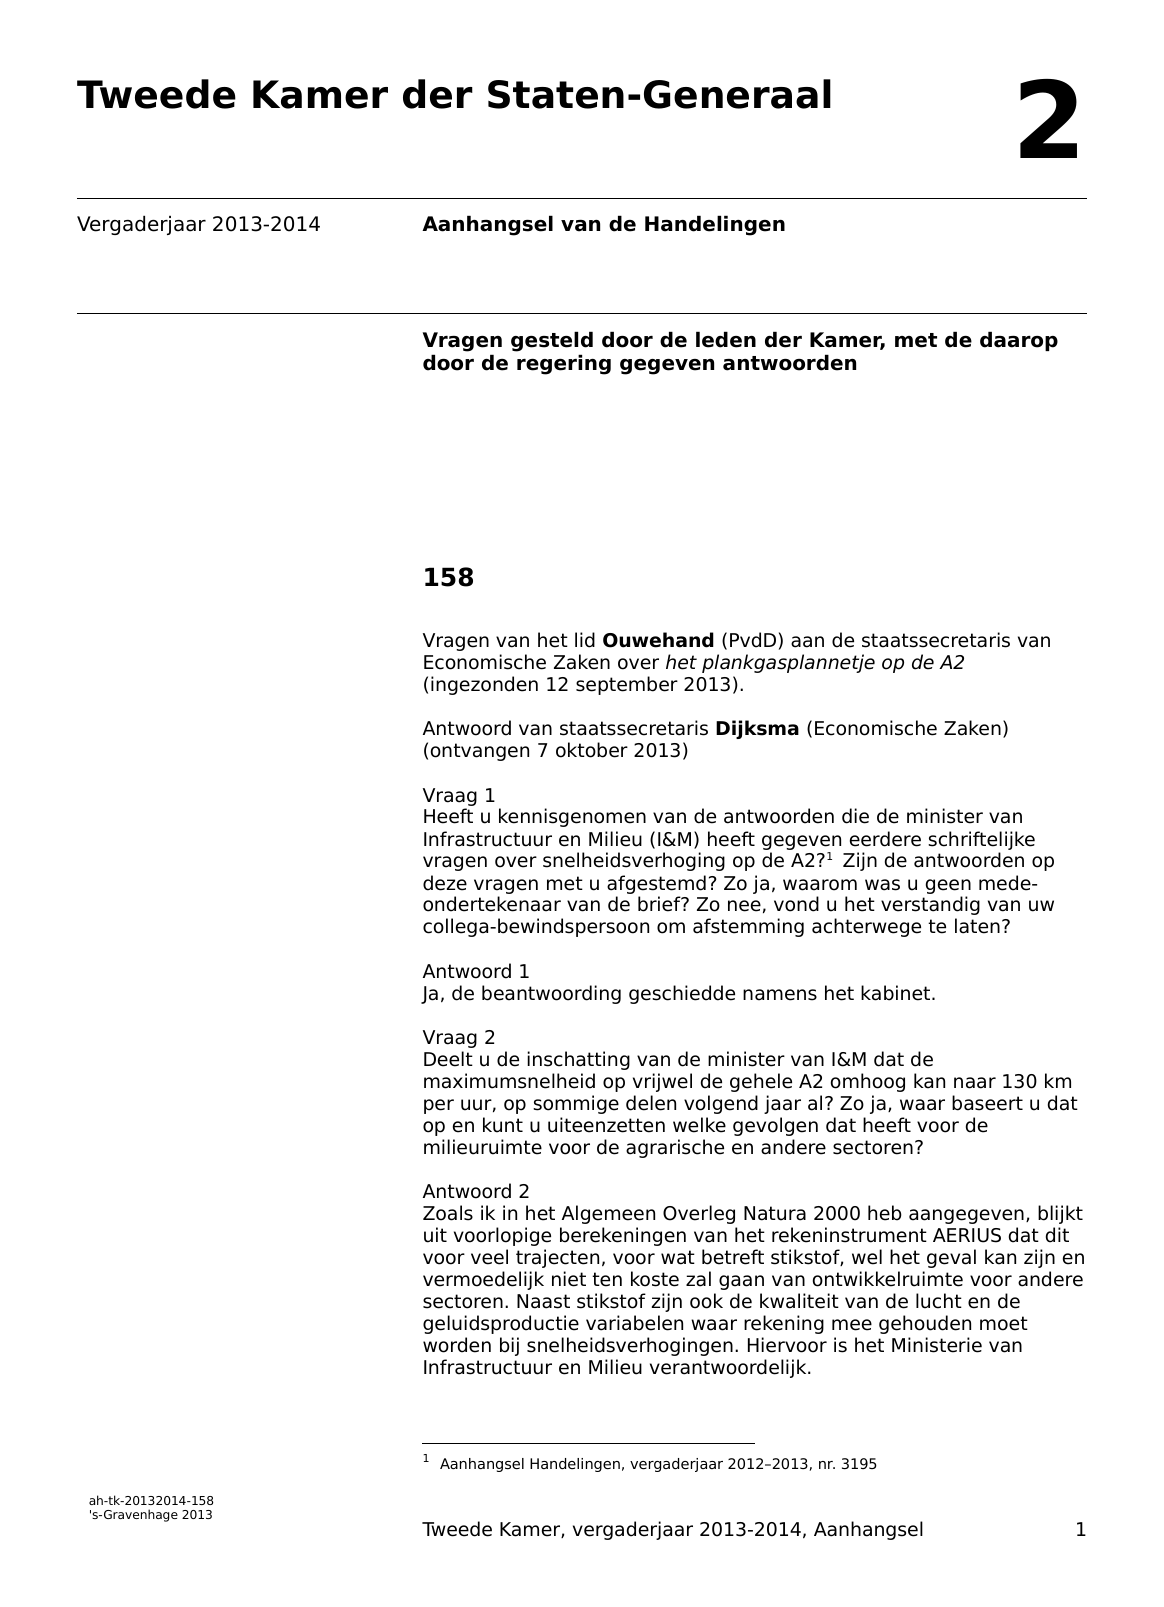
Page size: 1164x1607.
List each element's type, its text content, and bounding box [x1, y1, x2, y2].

text Zoals ik in het Algemeen Overleg Natura 2000 heb aangegeven, blijkt uit voorlopige berekeningen van het rekeninstrument AERIUS dat dit voor veel trajecten, voor wat betreft stikstof, wel het geval kan zijn en vermoedelijk niet ten koste zal gaan van ontwikkelruimte voor andere sectoren. Naast stikstof zijn ook de kwaliteit van de lucht en de geluidsproductie variabelen waar rekening mee gehouden moet worden bij snelheidsverhogingen. Hiervoor is het Ministerie van Infrastructuur en Milieu verantwoordelijk. [422, 1203, 1087, 1378]
table_cell Vragen gesteld door de leden der Kamer, met de daarop door de regering gegeven antwoorden [422, 314, 1087, 375]
text Vraag 2 [422, 1027, 1087, 1049]
text Antwoord 1 [422, 961, 1087, 982]
table_cell Aanhangsel van de Handelingen [422, 199, 1087, 313]
text Vraag 1 [422, 784, 1087, 806]
text Antwoord 2 [422, 1181, 1087, 1203]
text Ja, de beantwoording geschiedde namens het kabinet. [422, 982, 1087, 1004]
text ah-tk-20132014-158 [88, 1494, 323, 1508]
text Aanhangsel Handelingen, vergaderjaar 2012–2013, nr. 3195 [422, 1452, 1087, 1474]
text Antwoord van staatssecretaris Dijksma (Economische Zaken) (ontvangen 7 oktober 2013) [422, 718, 1087, 762]
table_cell [77, 314, 422, 375]
text Heeft u kennisgenomen van de antwoorden die de minister van Infrastructuur en Milieu (I&M) heeft gegeven eerdere schriftelijke vragen over snelheidsverhoging op de A2? Zijn de antwoorden op deze vragen met u afgestemd? Zo ja, waarom was u geen mede-ondertekenaar van de brief? Zo nee, vond u het verstandig van uw collega-bewindspersoon om afstemming achterwege te laten? [422, 806, 1087, 938]
table_header 2 [886, 59, 1087, 198]
text 's-Gravenhage 2013 [88, 1508, 323, 1522]
text Vragen van het lid Ouwehand (PvdD) aan de staatssecretaris van Economische Zaken over het plankgasplannetje op de A2 (ingezonden 12 september 2013). [422, 630, 1087, 696]
text 158 [422, 563, 1087, 592]
text Deelt u de inschatting van de minister van I&M dat de maximumsnelheid op vrijwel de gehele A2 omhoog kan naar 130 km per uur, op sommige delen volgend jaar al? Zo ja, waar baseert u dat op en kunt u uiteenzetten welke gevolgen dat heeft voor de milieuruimte voor de agrarische en andere sectoren? [422, 1049, 1087, 1158]
table_cell Vergaderjaar 2013-2014 [77, 199, 422, 313]
table_header Tweede Kamer der Staten-Generaal [77, 59, 886, 198]
